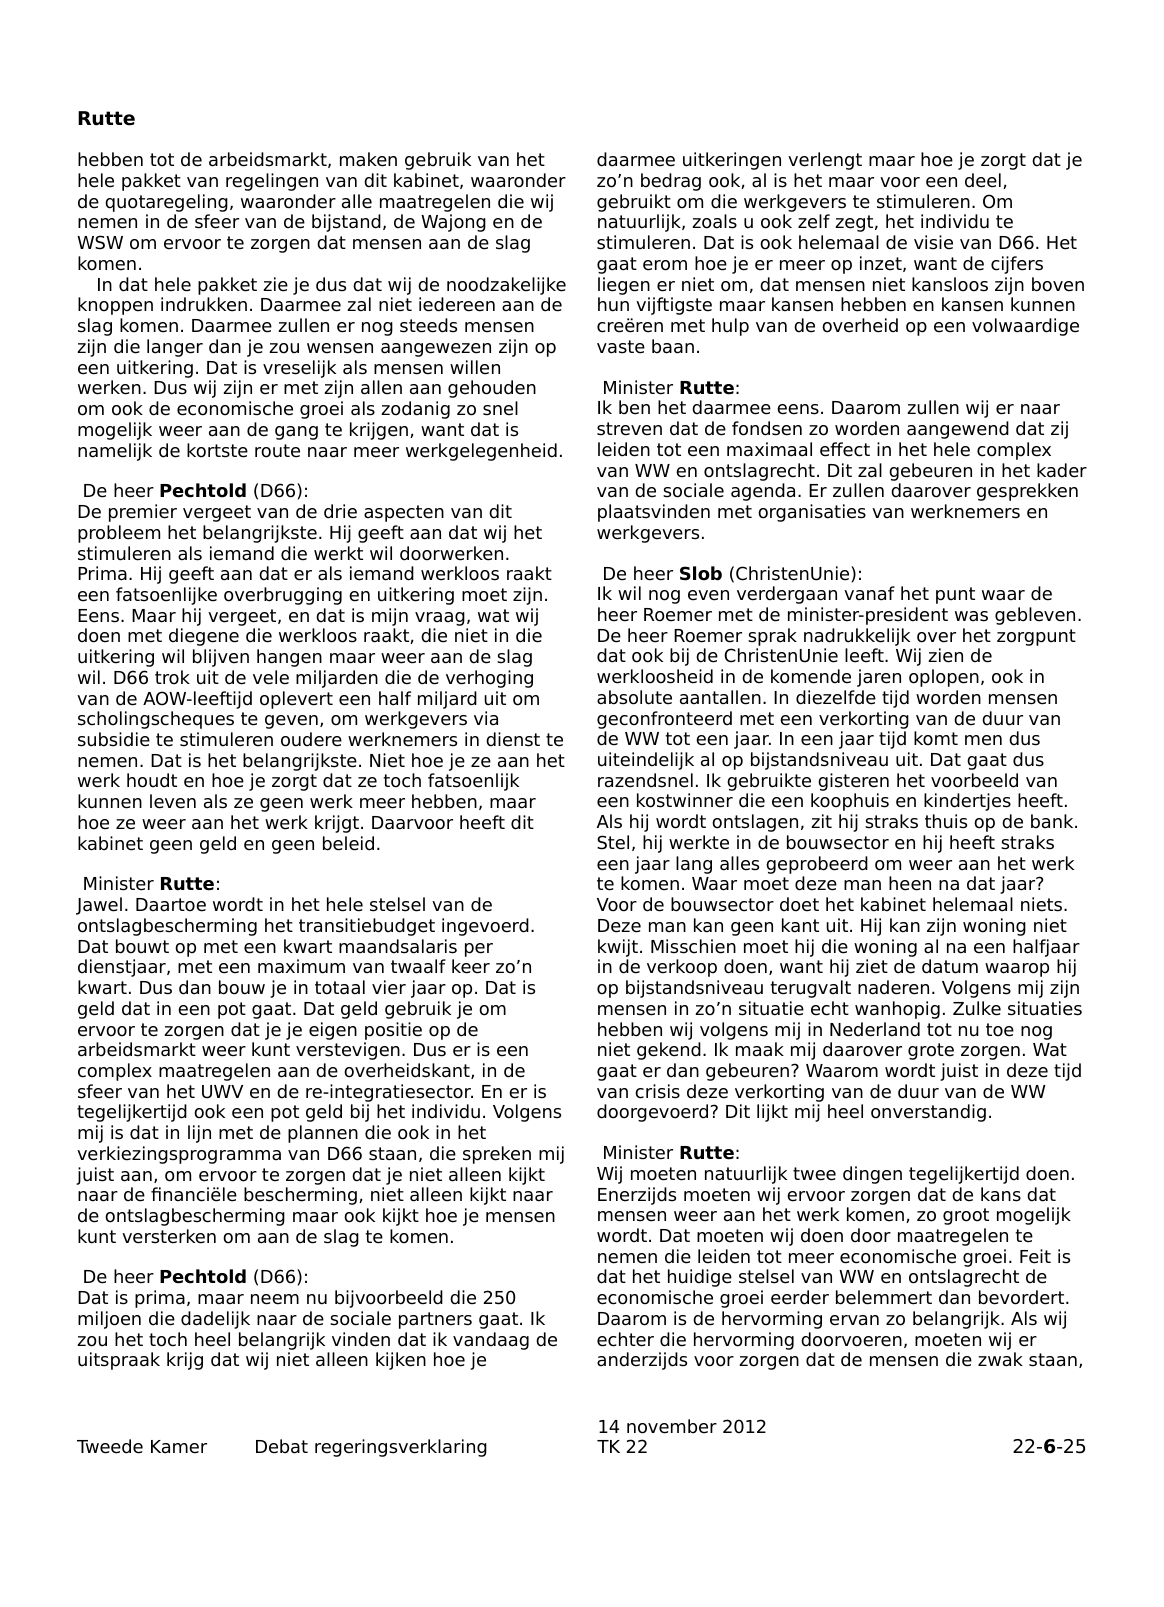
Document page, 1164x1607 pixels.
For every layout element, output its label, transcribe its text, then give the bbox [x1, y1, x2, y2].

text Minister Rutte: [77, 874, 567, 895]
text In dat hele pakket zie je dus dat wij de noodzakelijke knoppen indrukken. Daarmee zal niet iedereen aan de slag komen. Daarmee zullen er nog steeds mensen zijn die langer dan je zou wensen aangewezen zijn op een uitkering. Dat is vreselijk als mensen willen werken. Dus wij zijn er met zijn allen aan gehouden om ook de economische groei als zodanig zo snel mogelijk weer aan de gang te krijgen, want dat is namelijk de kortste route naar meer werkgelegenheid. [77, 274, 567, 461]
text Dat is prima, maar neem nu bijvoorbeeld die 250 miljoen die dadelijk naar de sociale partners gaat. Ik zou het toch heel belangrijk vinden dat ik vandaag de uitspraak krijg dat wij niet alleen kijken hoe je [77, 1288, 567, 1371]
text De heer Pechtold (D66): [77, 481, 567, 502]
text De premier vergeet van de drie aspecten van dit probleem het belangrijkste. Hij geeft aan dat wij het stimuleren als iemand die werkt wil doorwerken. Prima. Hij geeft aan dat er als iemand werkloos raakt een fatsoenlijke overbrugging en uitkering moet zijn. Eens. Maar hij vergeet, en dat is mijn vraag, wat wij doen met diegene die werkloos raakt, die niet in die uitkering wil blijven hangen maar weer aan de slag wil. D66 trok uit de vele miljarden die de verhoging van de AOW-leeftijd oplevert een half miljard uit om scholingscheques te geven, om werkgevers via subsidie te stimuleren oudere werknemers in dienst te nemen. Dat is het belangrijkste. Niet hoe je ze aan het werk houdt en hoe je zorgt dat ze toch fatsoenlijk kunnen leven als ze geen werk meer hebben, maar hoe ze weer aan het werk krijgt. Daarvoor heeft dit kabinet geen geld en geen beleid. [77, 502, 567, 854]
text Ik ben het daarmee eens. Daarom zullen wij er naar streven dat de fondsen zo worden aangewend dat zij leiden tot een maximaal effect in het hele complex van WW en ontslagrecht. Dit zal gebeuren in het kader van de sociale agenda. Er zullen daarover gesprekken plaatsvinden met organisaties van werknemers en werkgevers. [596, 398, 1087, 543]
text daarmee uitkeringen verlengt maar hoe je zorgt dat je zo’n bedrag ook, al is het maar voor een deel, gebruikt om die werkgevers te stimuleren. Om natuurlijk, zoals u ook zelf zegt, het individu te stimuleren. Dat is ook helemaal de visie van D66. Het gaat erom hoe je er meer op inzet, want de cijfers liegen er niet om, dat mensen niet kansloos zijn boven hun vijftigste maar kansen hebben en kansen kunnen creëren met hulp van de overheid op een volwaardige vaste baan. [596, 150, 1087, 357]
text Wij moeten natuurlijk twee dingen tegelijkertijd doen. Enerzijds moeten wij ervoor zorgen dat de kans dat mensen weer aan het werk komen, zo groot mogelijk wordt. Dat moeten wij doen door maatregelen te nemen die leiden tot meer economische groei. Feit is dat het huidige stelsel van WW en ontslagrecht de economische groei eerder belemmert dan bevordert. Daarom is de hervorming ervan zo belangrijk. Als wij echter die hervorming doorvoeren, moeten wij er anderzijds voor zorgen dat de mensen die zwak staan, [596, 1164, 1087, 1371]
text hebben tot de arbeidsmarkt, maken gebruik van het hele pakket van regelingen van dit kabinet, waaronder de quotaregeling, waaronder alle maatregelen die wij nemen in de sfeer van de bijstand, de Wajong en de WSW om ervoor te zorgen dat mensen aan de slag komen. [77, 150, 567, 274]
text Minister Rutte: [596, 377, 1087, 398]
text De heer Slob (ChristenUnie): [596, 563, 1087, 584]
text De heer Pechtold (D66): [77, 1267, 567, 1288]
text Ik wil nog even verdergaan vanaf het punt waar de heer Roemer met de minister-president was gebleven. De heer Roemer sprak nadrukkelijk over het zorgpunt dat ook bij de ChristenUnie leeft. Wij zien de werkloosheid in de komende jaren oplopen, ook in absolute aantallen. In diezelfde tijd worden mensen geconfronteerd met een verkorting van de duur van de WW tot een jaar. In een jaar tijd komt men dus uiteindelijk al op bijstandsniveau uit. Dat gaat dus razendsnel. Ik gebruikte gisteren het voorbeeld van een kostwinner die een koophuis en kindertjes heeft. Als hij wordt ontslagen, zit hij straks thuis op de bank. Stel, hij werkte in de bouwsector en hij heeft straks een jaar lang alles geprobeerd om weer aan het werk te komen. Waar moet deze man heen na dat jaar? Voor de bouwsector doet het kabinet helemaal niets. Deze man kan geen kant uit. Hij kan zijn woning niet kwijt. Misschien moet hij die woning al na een halfjaar in de verkoop doen, want hij ziet de datum waarop hij op bijstandsniveau terugvalt naderen. Volgens mij zijn mensen in zo’n situatie echt wanhopig. Zulke situaties hebben wij volgens mij in Nederland tot nu toe nog niet gekend. Ik maak mij daarover grote zorgen. Wat gaat er dan gebeuren? Waarom wordt juist in deze tijd van crisis deze verkorting van de duur van de WW doorgevoerd? Dit lijkt mij heel onverstandig. [596, 584, 1087, 1123]
text Minister Rutte: [596, 1143, 1087, 1164]
text Jawel. Daartoe wordt in het hele stelsel van de ontslagbescherming het transitiebudget ingevoerd. Dat bouwt op met een kwart maandsalaris per dienstjaar, met een maximum van twaalf keer zo’n kwart. Dus dan bouw je in totaal vier jaar op. Dat is geld dat in een pot gaat. Dat geld gebruik je om ervoor te zorgen dat je je eigen positie op de arbeidsmarkt weer kunt verstevigen. Dus er is een complex maatregelen aan de overheidskant, in de sfeer van het UWV en de re-integratiesector. En er is tegelijkertijd ook een pot geld bij het individu. Volgens mij is dat in lijn met de plannen die ook in het verkiezingsprogramma van D66 staan, die spreken mij juist aan, om ervoor te zorgen dat je niet alleen kijkt naar de financiële bescherming, niet alleen kijkt naar de ontslagbescherming maar ook kijkt hoe je mensen kunt versterken om aan de slag te komen. [77, 895, 567, 1247]
